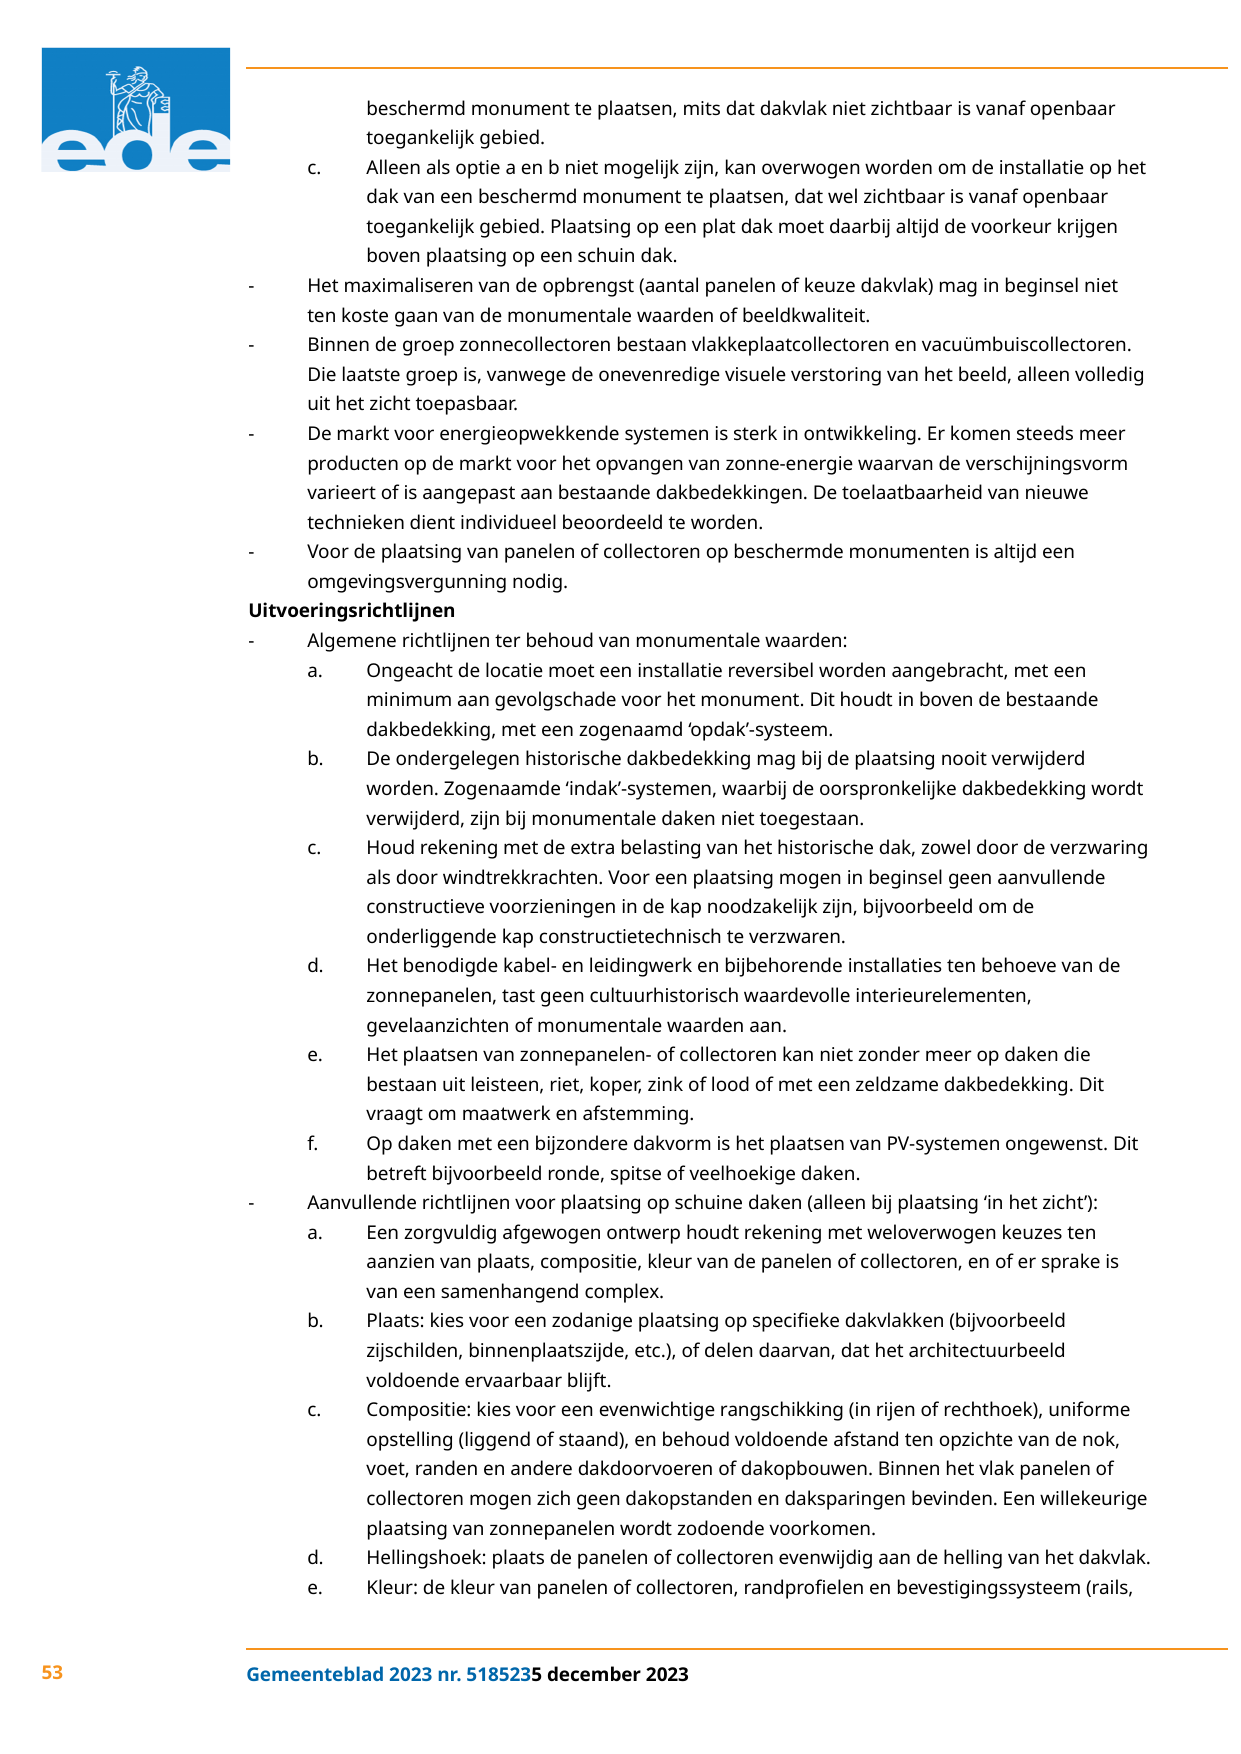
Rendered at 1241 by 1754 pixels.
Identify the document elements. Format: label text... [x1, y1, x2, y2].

list Voor de plaatsing van panelen of collectoren op beschermde monumenten is altijd een omgevingsvergunning nodig. [248, 538, 1152, 594]
picture [41, 47, 231, 172]
list Plaats: kies voor een zodanige plaatsing op specifieke dakvlakken (bijvoorbeeld zijschilden, binnenplaatszijde, etc.), of delen daarvan, dat het architectuurbeeld voldoende ervaarbaar blijft. [307, 1308, 1152, 1393]
list Een zorgvuldig afgewogen ontwerp houdt rekening met weloverwogen keuzes ten aanzien van plaats, compositie, kleur van de panelen of collectoren, en of er sprake is van een samenhangend complex. [307, 1219, 1152, 1304]
list Houd rekening met de extra belasting van het historische dak, zowel door de verzwaring als door windtrekkrachten. Voor een plaatsing mogen in beginsel geen aanvullende constructieve voorzieningen in de kap noodzakelijk zijn, bijvoorbeeld om de onderliggende kap constructietechnisch te verzwaren. [307, 834, 1152, 949]
text Uitvoeringsrichtlijnen [248, 598, 1152, 623]
list Algemene richtlijnen ter behoud van monumentale waarden: [248, 627, 1152, 653]
list beschermd monument te plaatsen, mits dat dakvlak niet zichtbaar is vanaf openbaar toegankelijk gebied. [307, 95, 1152, 150]
list Binnen de groep zonnecollectoren bestaan vlakkeplaatcollectoren en vacuümbuiscollectoren. Die laatste groep is, vanwege de onevenredige visuele verstoring van het beeld, alleen volledig uit het zicht toepasbaar. [248, 331, 1152, 416]
list De ondergelegen historische dakbedekking mag bij de plaatsing nooit verwijderd worden. Zogenaamde ‘indak’-systemen, waarbij de oorspronkelijke dakbedekking wordt verwijderd, zijn bij monumentale daken niet toegestaan. [307, 746, 1152, 831]
list Het maximaliseren van de opbrengst (aantal panelen of keuze dakvlak) mag in beginsel niet ten koste gaan van de monumentale waarden of beeldkwaliteit. [248, 272, 1152, 328]
list Alleen als optie a en b niet mogelijk zijn, kan overwogen worden om de installatie op het dak van een beschermd monument te plaatsen, dat wel zichtbaar is vanaf openbaar toegankelijk gebied. Plaatsing op een plat dak moet daarbij altijd de voorkeur krijgen boven plaatsing op een schuin dak. [307, 154, 1152, 268]
list Compositie: kies voor een evenwichtige rangschikking (in rijen of rechthoek), uniforme opstelling (liggend of staand), en behoud voldoende afstand ten opzichte van de nok, voet, randen en andere dakdoorvoeren of dakopbouwen. Binnen het vlak panelen of collectoren mogen zich geen dakopstanden en daksparingen bevinden. Een willekeurige plaatsing van zonnepanelen wordt zodoende voorkomen. [307, 1396, 1152, 1541]
list Kleur: de kleur van panelen of collectoren, randprofielen en bevestigingssysteem (rails, [307, 1574, 1152, 1600]
list Op daken met een bijzondere dakvorm is het plaatsen van PV-systemen ongewenst. Dit betreft bijvoorbeeld ronde, spitse of veelhoekige daken. [307, 1130, 1152, 1186]
list Het benodigde kabel- en leidingwerk en bijbehorende installaties ten behoeve van de zonnepanelen, tast geen cultuurhistorisch waardevolle interieurelementen, gevelaanzichten of monumentale waarden aan. [307, 953, 1152, 1038]
list De markt voor energieopwekkende systemen is sterk in ontwikkeling. Er komen steeds meer producten op de markt voor het opvangen van zonne-energie waarvan de verschijningsvorm varieert of is aangepast aan bestaande dakbedekkingen. De toelaatbaarheid van nieuwe technieken dient individueel beoordeeld te worden. [248, 420, 1152, 535]
list Ongeacht de locatie moet een installatie reversibel worden aangebracht, met een minimum aan gevolgschade voor het monument. Dit houdt in boven de bestaande dakbedekking, met een zogenaamd ‘opdak’-systeem. [307, 657, 1152, 742]
list Aanvullende richtlijnen voor plaatsing op schuine daken (alleen bij plaatsing ‘in het zicht’): [248, 1189, 1152, 1215]
list Hellingshoek: plaats de panelen of collectoren evenwijdig aan de helling van het dakvlak. [307, 1544, 1152, 1570]
list Het plaatsen van zonnepanelen- of collectoren kan niet zonder meer op daken die bestaan uit leisteen, riet, koper, zink of lood of met een zeldzame dakbedekking. Dit vraagt om maatwerk en afstemming. [307, 1041, 1152, 1126]
